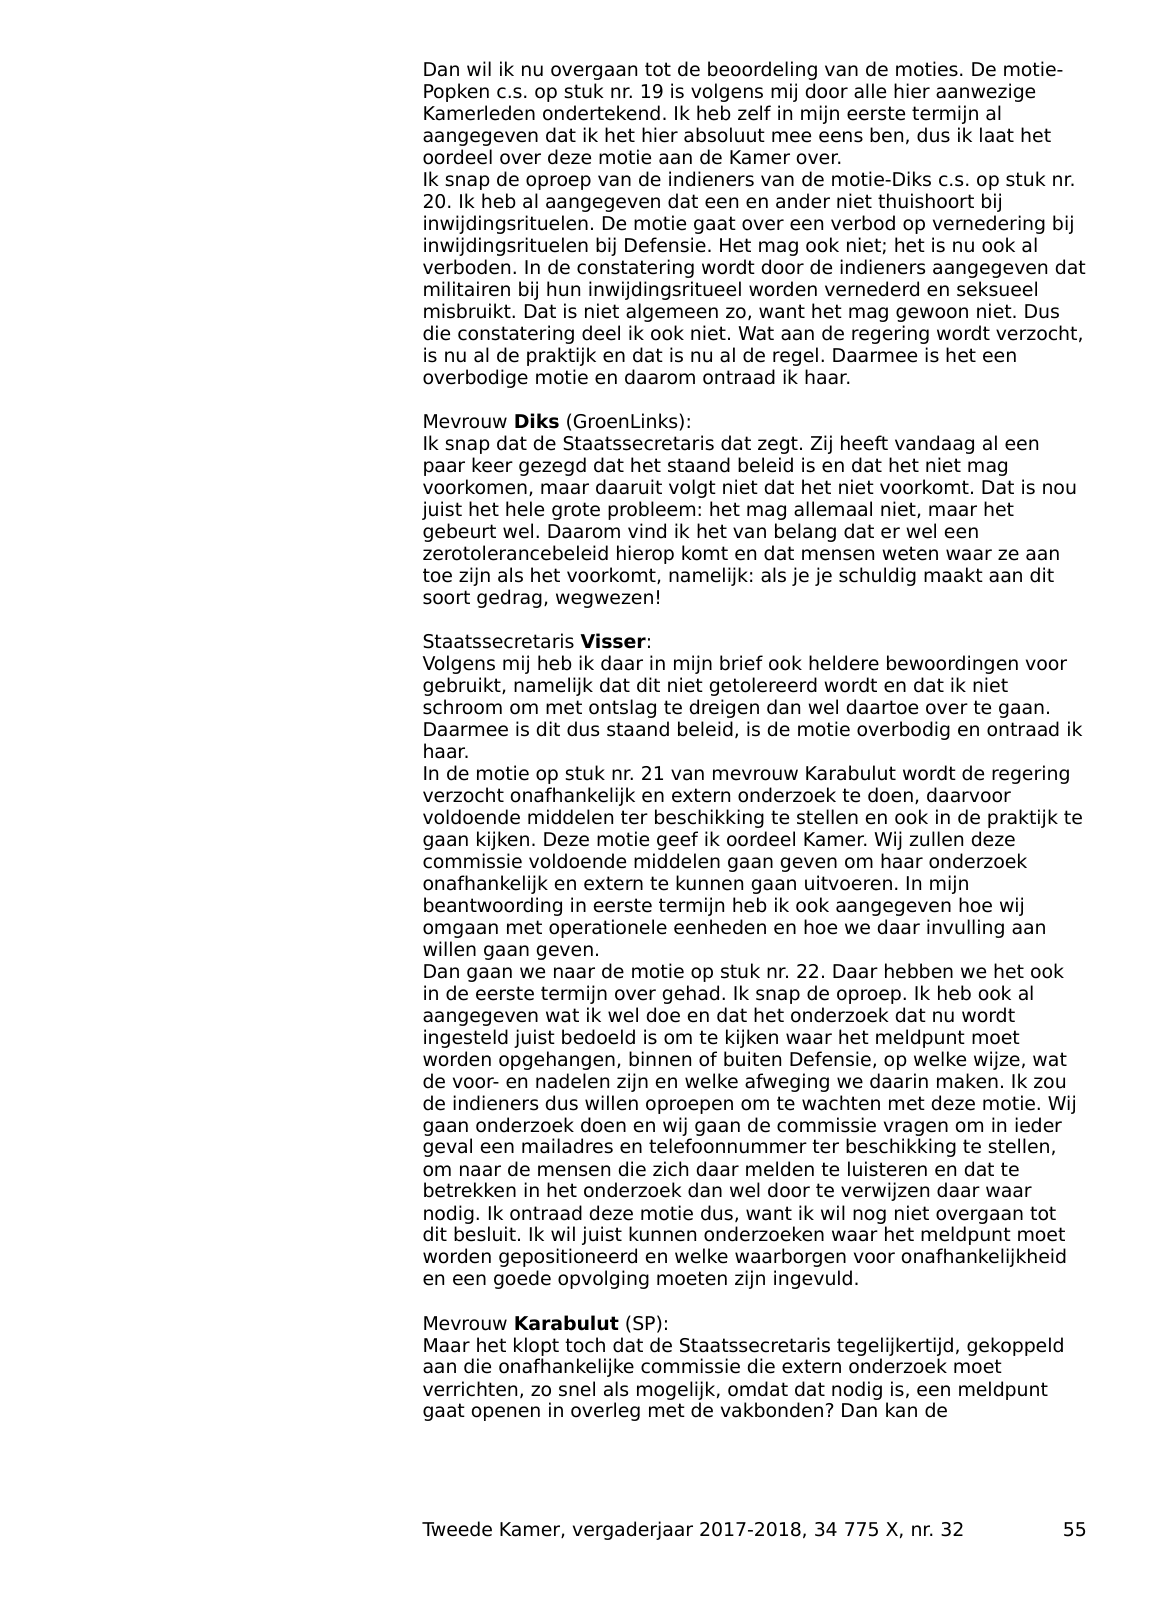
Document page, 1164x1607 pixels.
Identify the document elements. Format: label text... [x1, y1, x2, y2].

text Mevrouw Karabulut (SP): [422, 1312, 1087, 1334]
text Dan wil ik nu overgaan tot de beoordeling van de moties. De motie-Popken c.s. op stuk nr. 19 is volgens mij door alle hier aanwezige Kamerleden ondertekend. Ik heb zelf in mijn eerste termijn al aangegeven dat ik het hier absoluut mee eens ben, dus ik laat het oordeel over deze motie aan de Kamer over. [422, 59, 1087, 169]
text Ik snap de oproep van de indieners van de motie-Diks c.s. op stuk nr. 20. Ik heb al aangegeven dat een en ander niet thuishoort bij inwijdingsrituelen. De motie gaat over een verbod op vernedering bij inwijdingsrituelen bij Defensie. Het mag ook niet; het is nu ook al verboden. In de constatering wordt door de indieners aangegeven dat militairen bij hun inwijdingsritueel worden vernederd en seksueel misbruikt. Dat is niet algemeen zo, want het mag gewoon niet. Dus die constatering deel ik ook niet. Wat aan de regering wordt verzocht, is nu al de praktijk en dat is nu al de regel. Daarmee is het een overbodige motie en daarom ontraad ik haar. [422, 169, 1087, 389]
text Mevrouw Diks (GroenLinks): [422, 411, 1087, 433]
text Staatssecretaris Visser: [422, 631, 1087, 653]
text Dan gaan we naar de motie op stuk nr. 22. Daar hebben we het ook in de eerste termijn over gehad. Ik snap de oproep. Ik heb ook al aangegeven wat ik wel doe en dat het onderzoek dat nu wordt ingesteld juist bedoeld is om te kijken waar het meldpunt moet worden opgehangen, binnen of buiten Defensie, op welke wijze, wat de voor- en nadelen zijn en welke afweging we daarin maken. Ik zou de indieners dus willen oproepen om te wachten met deze motie. Wij gaan onderzoek doen en wij gaan de commissie vragen om in ieder geval een mailadres en telefoonnummer ter beschikking te stellen, om naar de mensen die zich daar melden te luisteren en dat te betrekken in het onderzoek dan wel door te verwijzen daar waar nodig. Ik ontraad deze motie dus, want ik wil nog niet overgaan tot dit besluit. Ik wil juist kunnen onderzoeken waar het meldpunt moet worden gepositioneerd en welke waarborgen voor onafhankelijkheid en een goede opvolging moeten zijn ingevuld. [422, 961, 1087, 1290]
text Maar het klopt toch dat de Staatssecretaris tegelijkertijd, gekoppeld aan die onafhankelijke commissie die extern onderzoek moet verrichten, zo snel als mogelijk, omdat dat nodig is, een meldpunt gaat openen in overleg met de vakbonden? Dan kan de [422, 1334, 1087, 1422]
text In de motie op stuk nr. 21 van mevrouw Karabulut wordt de regering verzocht onafhankelijk en extern onderzoek te doen, daarvoor voldoende middelen ter beschikking te stellen en ook in de praktijk te gaan kijken. Deze motie geef ik oordeel Kamer. Wij zullen deze commissie voldoende middelen gaan geven om haar onderzoek onafhankelijk en extern te kunnen gaan uitvoeren. In mijn beantwoording in eerste termijn heb ik ook aangegeven hoe wij omgaan met operationele eenheden en hoe we daar invulling aan willen gaan geven. [422, 763, 1087, 961]
text Volgens mij heb ik daar in mijn brief ook heldere bewoordingen voor gebruikt, namelijk dat dit niet getolereerd wordt en dat ik niet schroom om met ontslag te dreigen dan wel daartoe over te gaan. Daarmee is dit dus staand beleid, is de motie overbodig en ontraad ik haar. [422, 653, 1087, 763]
text Ik snap dat de Staatssecretaris dat zegt. Zij heeft vandaag al een paar keer gezegd dat het staand beleid is en dat het niet mag voorkomen, maar daaruit volgt niet dat het niet voorkomt. Dat is nou juist het hele grote probleem: het mag allemaal niet, maar het gebeurt wel. Daarom vind ik het van belang dat er wel een zerotolerancebeleid hierop komt en dat mensen weten waar ze aan toe zijn als het voorkomt, namelijk: als je je schuldig maakt aan dit soort gedrag, wegwezen! [422, 433, 1087, 609]
